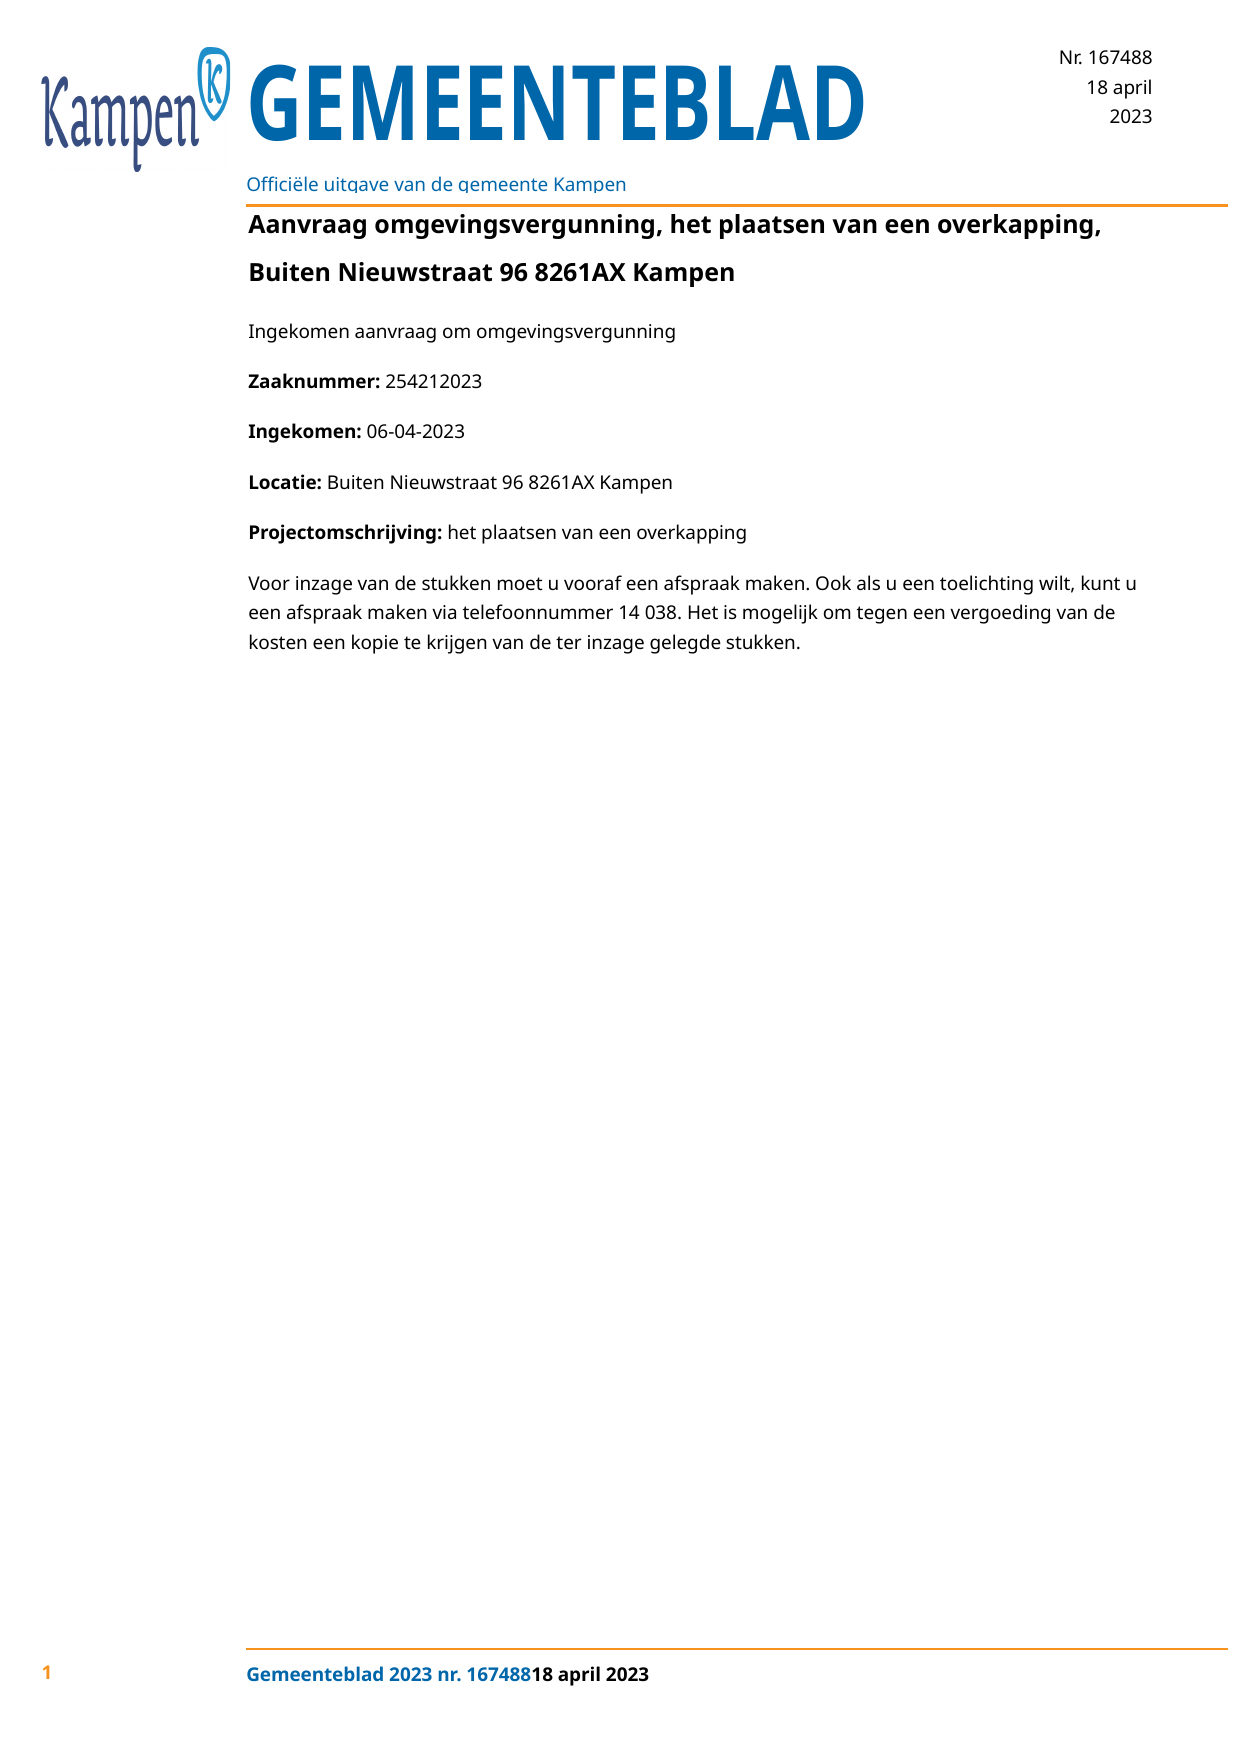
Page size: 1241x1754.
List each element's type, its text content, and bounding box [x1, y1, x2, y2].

text Zaaknummer: 254212023 [248, 368, 1152, 394]
text Locatie: Buiten Nieuwstraat 96 8261AX Kampen [248, 469, 1152, 495]
text Voor inzage van de stukken moet u vooraf een afspraak maken. Ook als u een toelichting wilt, kunt u een afspraak maken via telefoonnummer 14 038. Het is mogelijk om tegen een vergoeding van de kosten een kopie te krijgen van de ter inzage gelegde stukken. [248, 570, 1152, 655]
text Ingekomen: 06-04-2023 [248, 419, 1152, 444]
text Projectomschrijving: het plaatsen van een overkapping [248, 519, 1152, 545]
text Ingekomen aanvraag om omgevingsvergunning [248, 318, 1152, 344]
picture [41, 47, 231, 172]
text Aanvraag omgevingsvergunning, het plaatsen van een overkapping, Buiten Nieuwstraat 96 8261AX Kampen [248, 207, 1152, 288]
